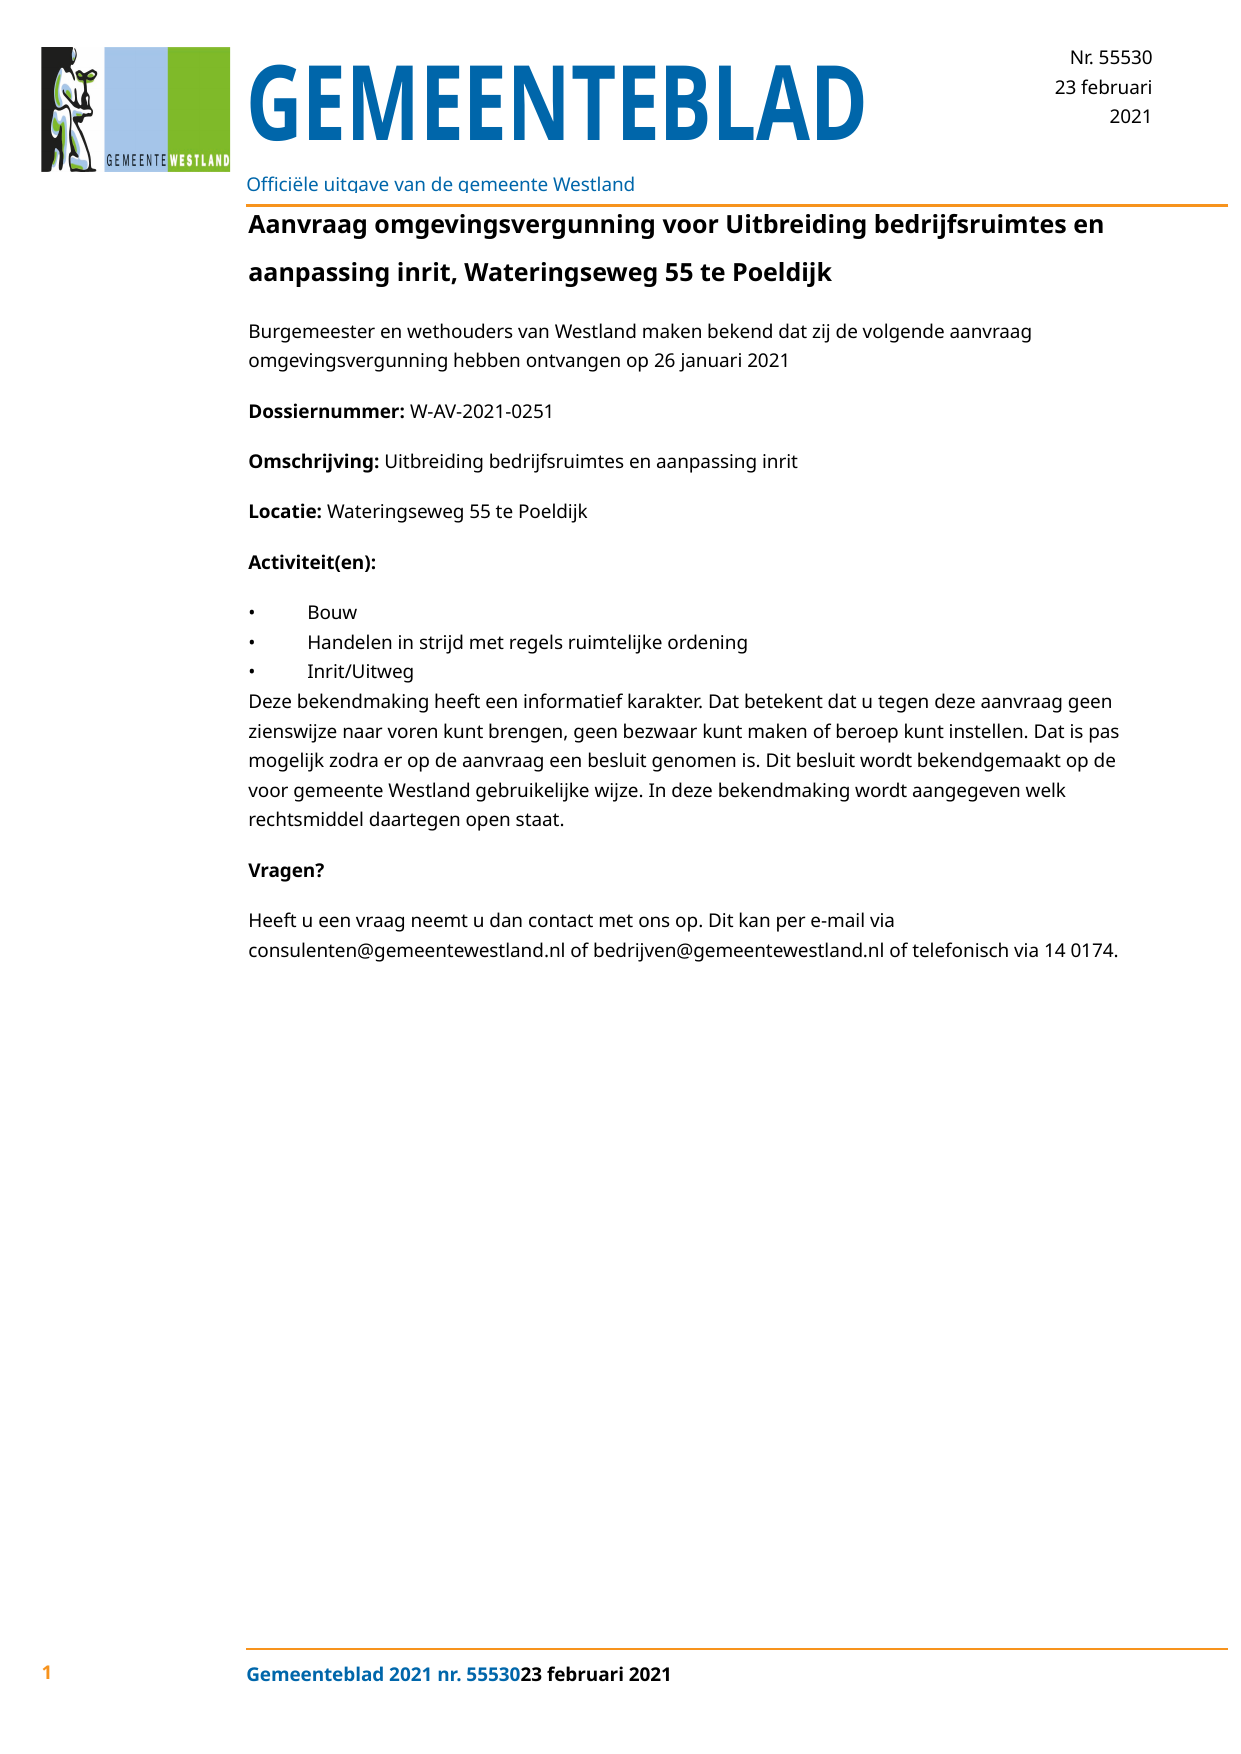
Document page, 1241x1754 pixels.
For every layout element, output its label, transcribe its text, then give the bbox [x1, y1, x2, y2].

text Locatie: Wateringseweg 55 te Poeldijk [248, 499, 1152, 524]
text Dossiernummer: W-AV-2021-0251 [248, 398, 1152, 424]
text Omschrijving: Uitbreiding bedrijfsruimtes en aanpassing inrit [248, 448, 1152, 474]
picture [41, 47, 231, 172]
text Activiteit(en): [248, 549, 1152, 575]
list Inrit/Uitweg [248, 659, 1152, 684]
text Burgemeester en wethouders van Westland maken bekend dat zij de volgende aanvraag omgevingsvergunning hebben ontvangen op 26 januari 2021 [248, 318, 1152, 373]
text Vragen? [248, 857, 1152, 883]
text Aanvraag omgevingsvergunning voor Uitbreiding bedrijfsruimtes en aanpassing inrit, Wateringseweg 55 te Poeldijk [248, 207, 1152, 288]
list Bouw [248, 599, 1152, 625]
text Heeft u een vraag neemt u dan contact met ons op. Dit kan per e-mail via consulenten@gemeentewestland.nl of bedrijven@gemeentewestland.nl of telefonisch via 14 0174. [248, 907, 1152, 963]
text Deze bekendmaking heeft een informatief karakter. Dat betekent dat u tegen deze aanvraag geen zienswijze naar voren kunt brengen, geen bezwaar kunt maken of beroep kunt instellen. Dat is pas mogelijk zodra er op de aanvraag een besluit genomen is. Dit besluit wordt bekendgemaakt op de voor gemeente Westland gebruikelijke wijze. In deze bekendmaking wordt aangegeven welk rechtsmiddel daartegen open staat. [248, 688, 1152, 832]
list Handelen in strijd met regels ruimtelijke ordening [248, 629, 1152, 655]
